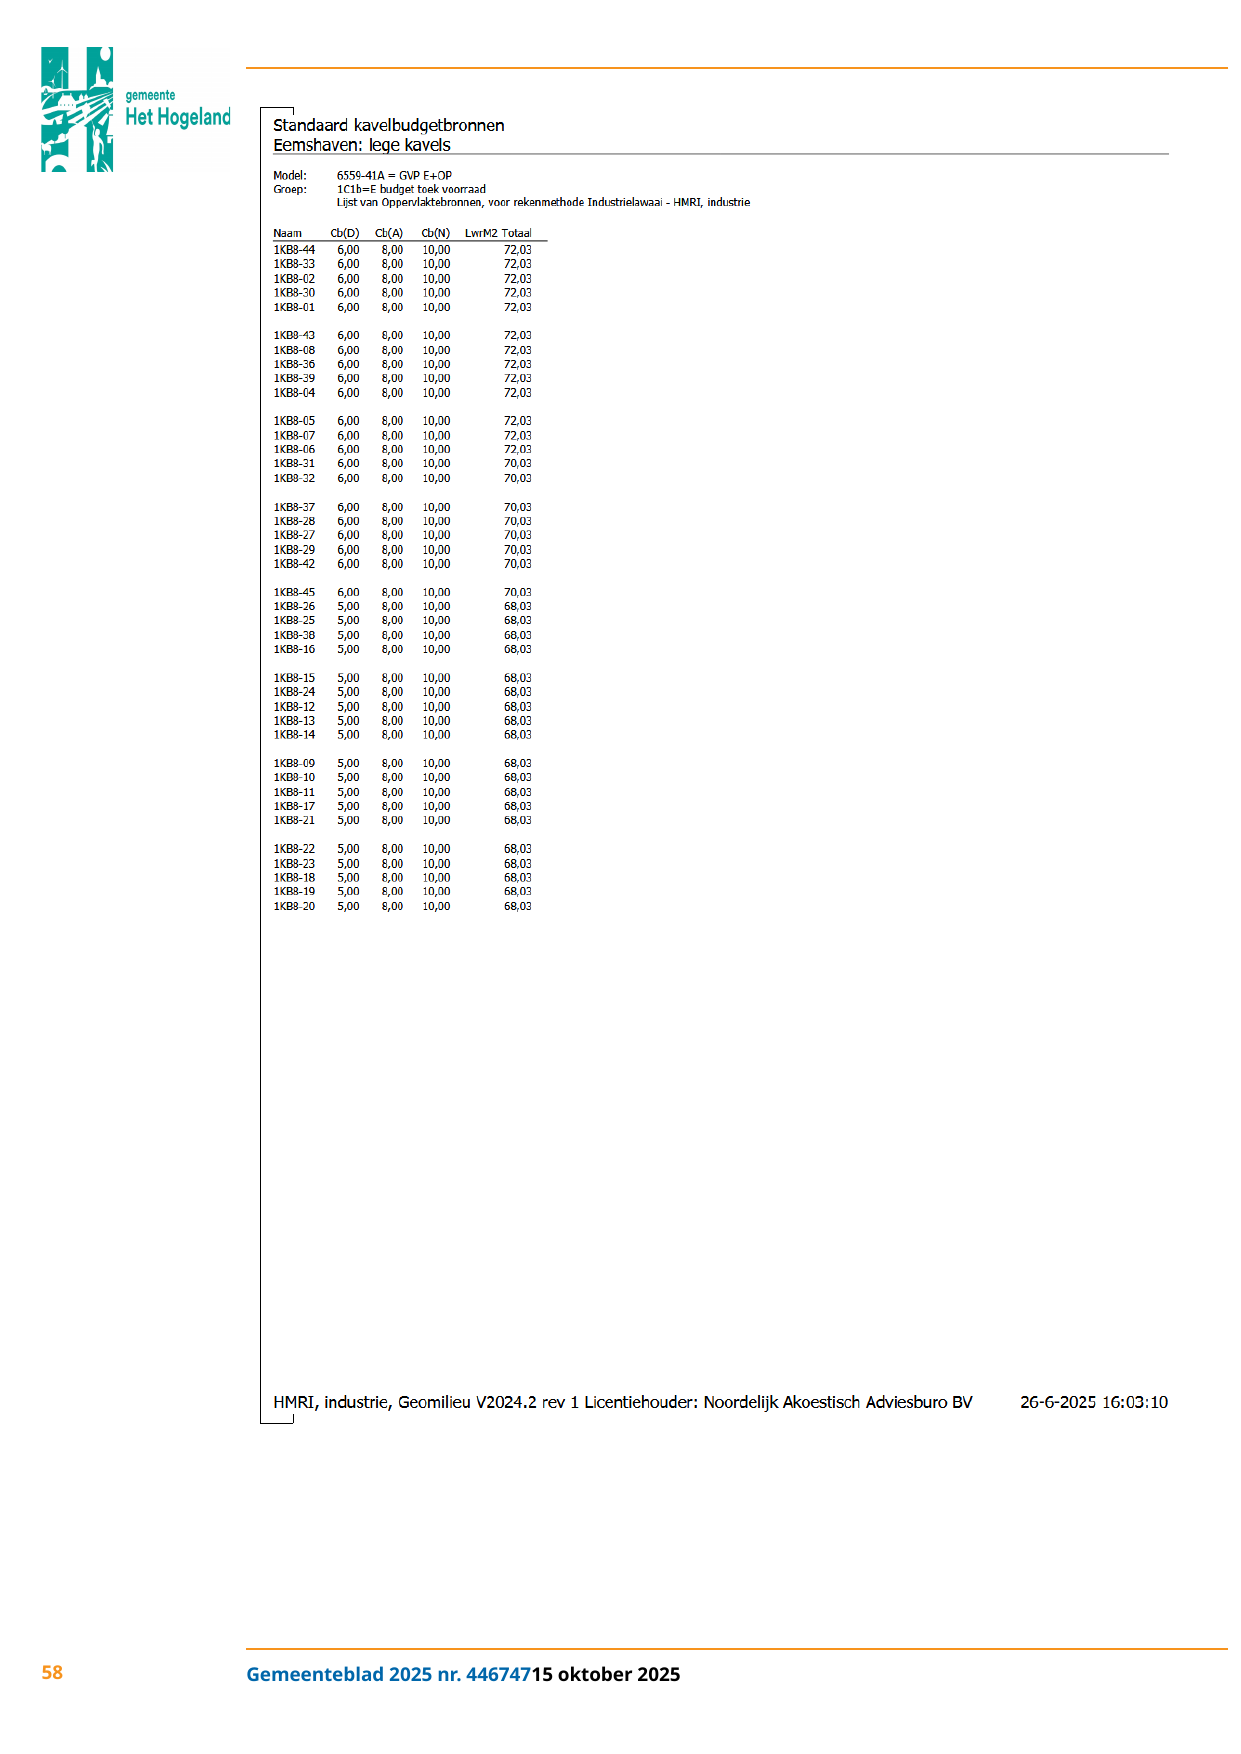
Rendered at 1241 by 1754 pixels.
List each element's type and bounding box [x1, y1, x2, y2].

picture [41, 47, 231, 172]
picture [268, 115, 1173, 1414]
